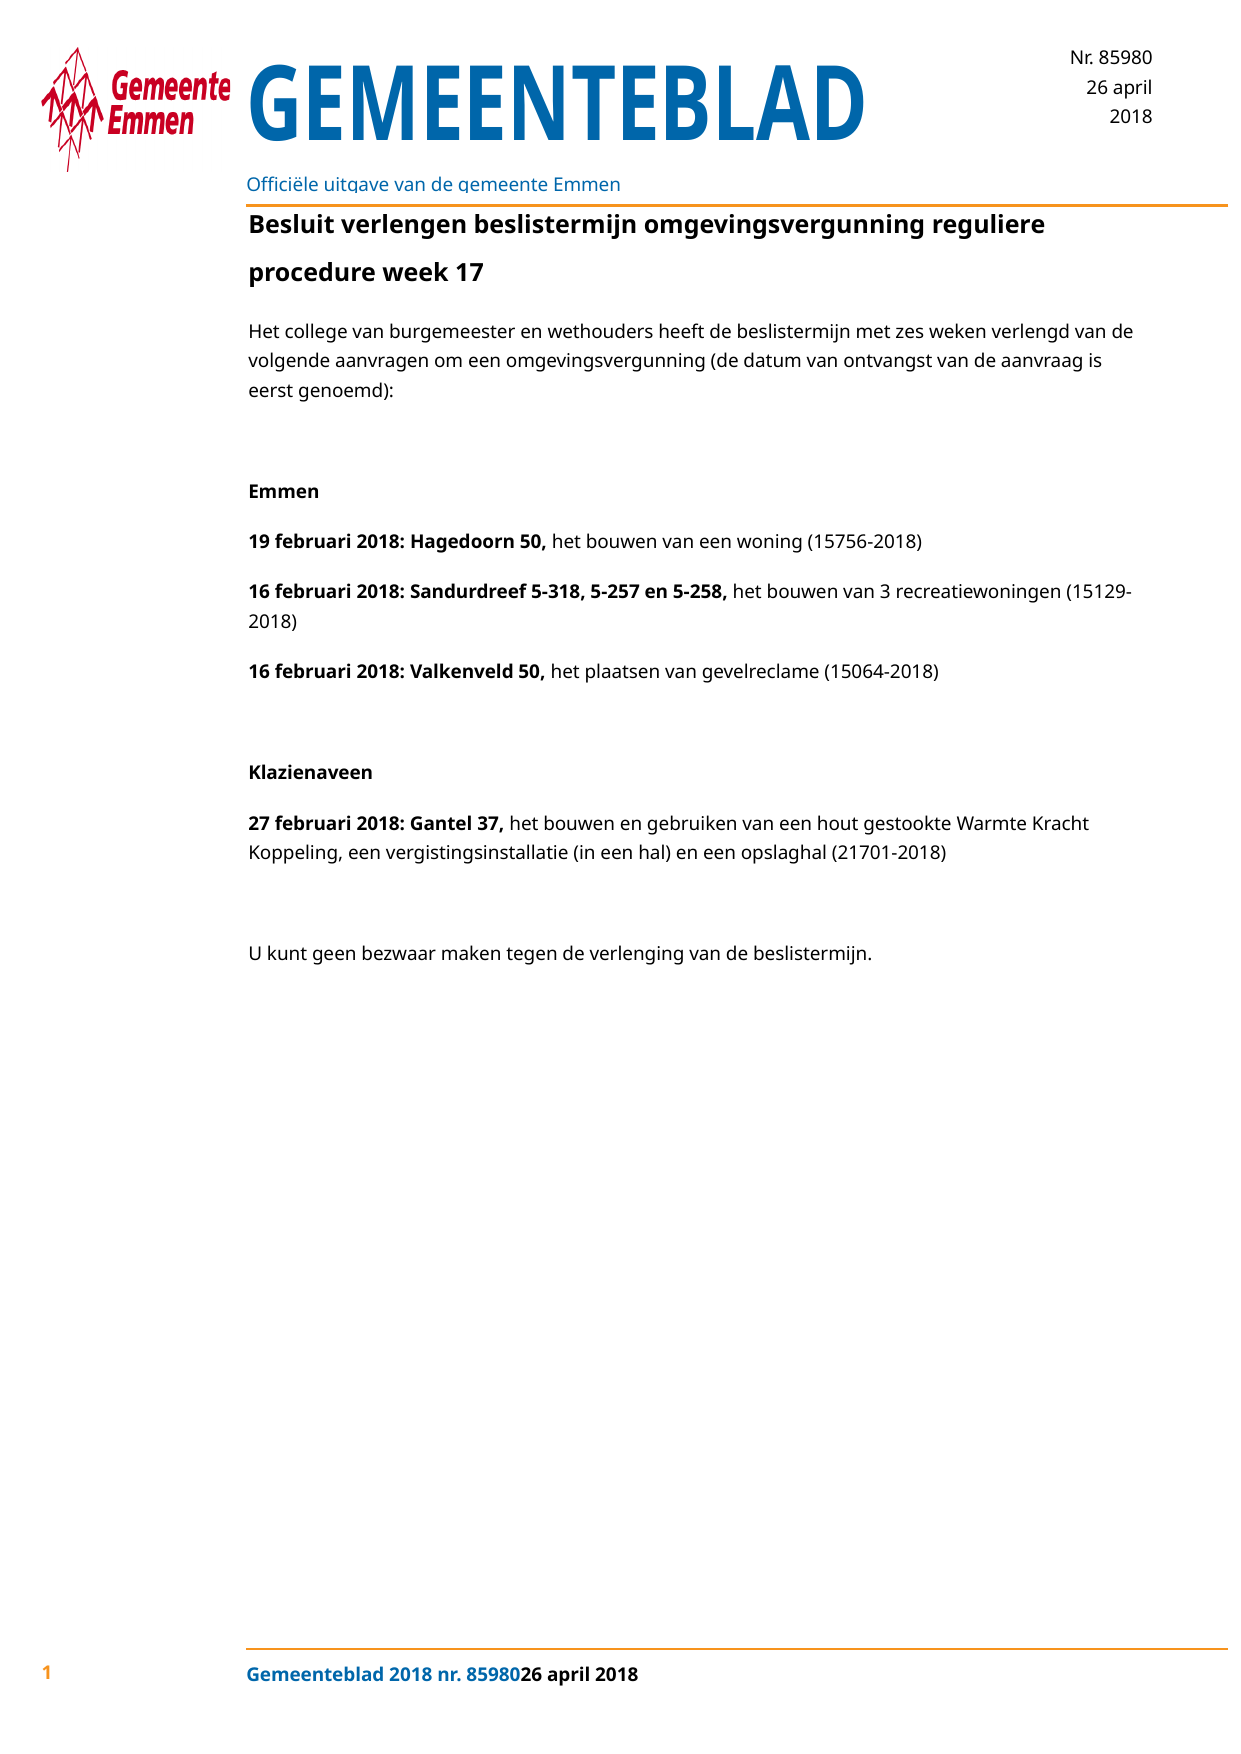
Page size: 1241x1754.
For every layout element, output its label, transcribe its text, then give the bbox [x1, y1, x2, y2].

text Emmen [248, 478, 1152, 504]
text Besluit verlengen beslistermijn omgevingsvergunning reguliere procedure week 17 [248, 207, 1152, 288]
text Het college van burgemeester en wethouders heeft de beslistermijn met zes weken verlengd van de volgende aanvragen om een omgevingsvergunning (de datum van ontvangst van de aanvraag is eerst genoemd): [248, 318, 1152, 403]
text 16 februari 2018: Sandurdreef 5-318, 5-257 en 5-258, het bouwen van 3 recreatiewoningen (15129-2018) [248, 579, 1152, 634]
text 27 februari 2018: Gantel 37, het bouwen en gebruiken van een hout gestookte Warmte Kracht Koppeling, een vergistingsinstallatie (in een hal) en een opslaghal (21701-2018) [248, 810, 1152, 865]
text Klazienaveen [248, 759, 1152, 785]
text 16 februari 2018: Valkenveld 50, het plaatsen van gevelreclame (15064-2018) [248, 659, 1152, 684]
text U kunt geen bezwaar maken tegen de verlenging van de beslistermijn. [248, 940, 1152, 966]
text 19 februari 2018: Hagedoorn 50, het bouwen van een woning (15756-2018) [248, 528, 1152, 554]
picture [41, 47, 231, 172]
